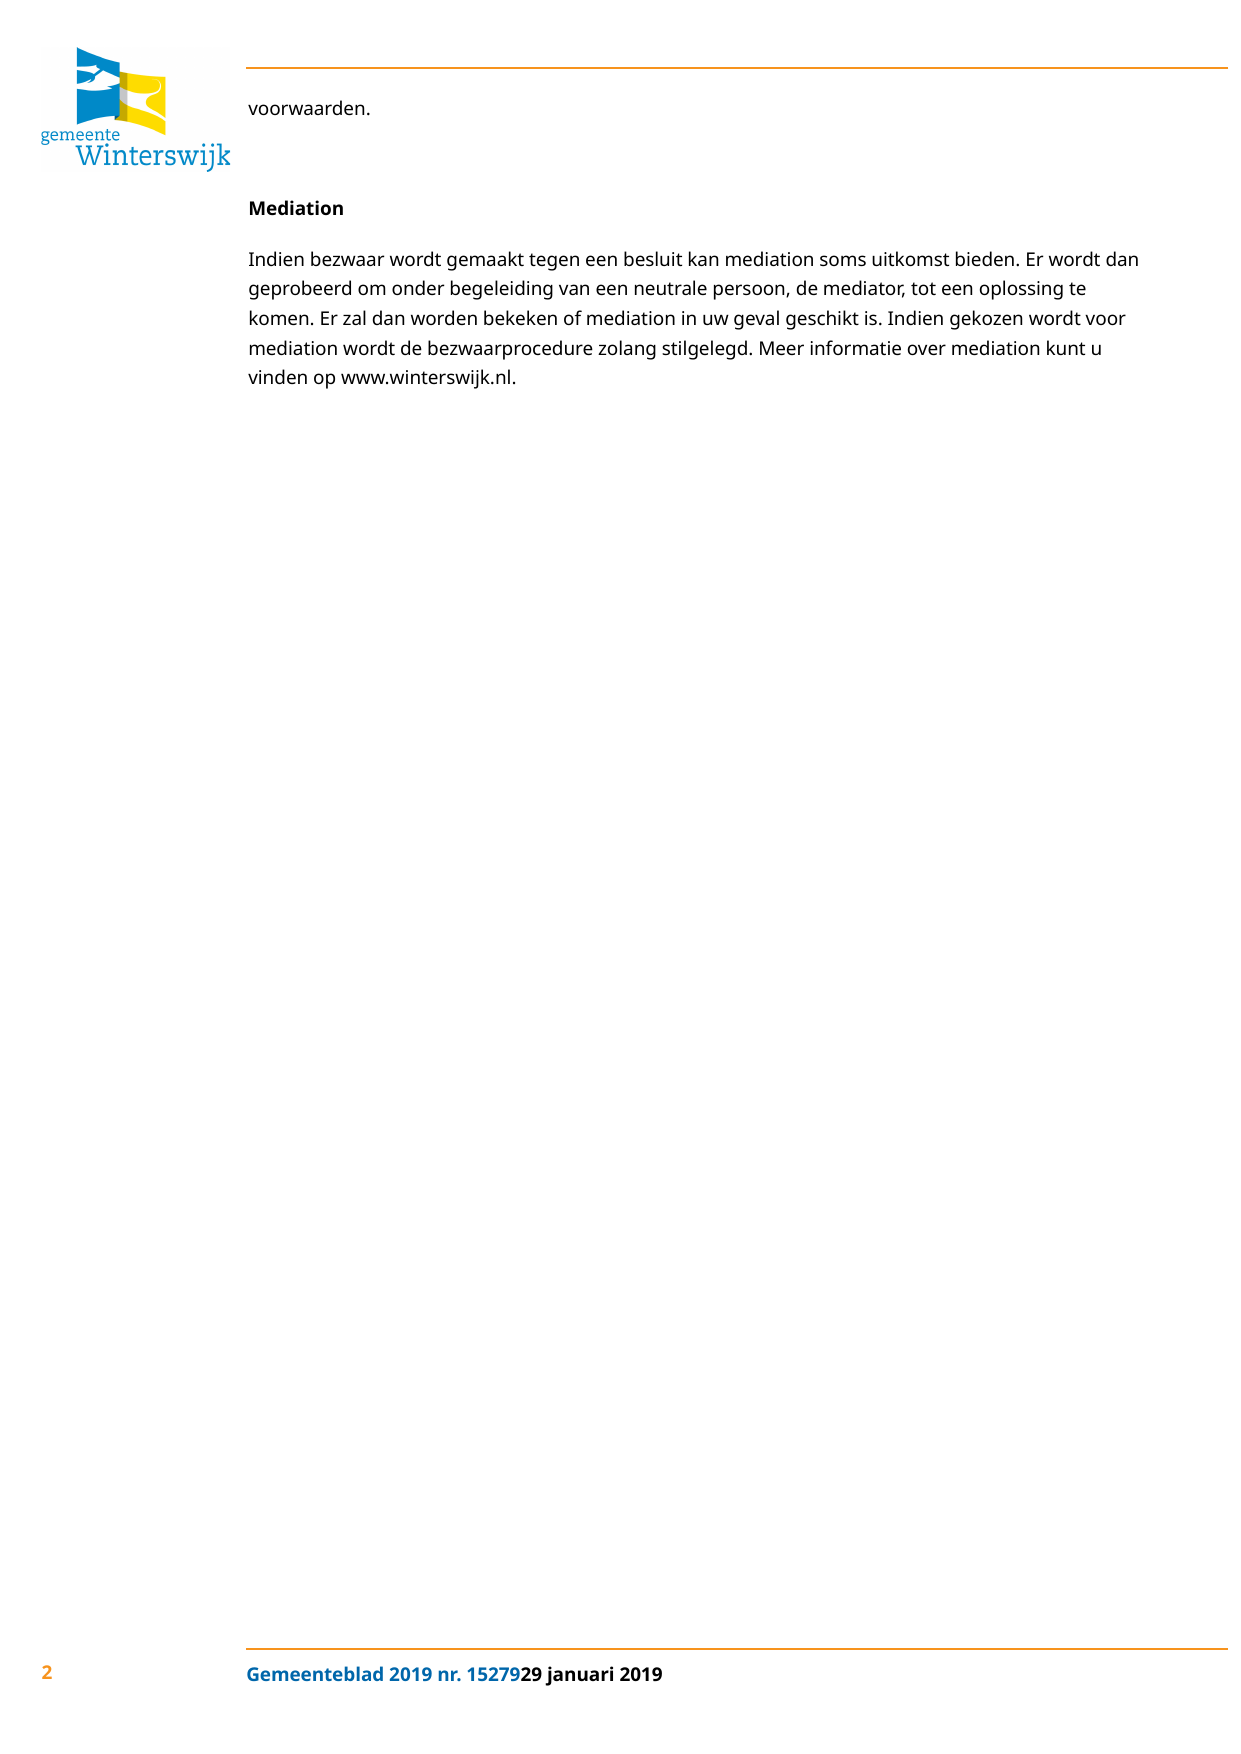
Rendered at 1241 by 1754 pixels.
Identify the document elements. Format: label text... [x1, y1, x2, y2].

picture [225, 153, 231, 162]
text Indien bezwaar wordt gemaakt tegen een besluit kan mediation soms uitkomst bieden. Er wordt dan geprobeerd om onder begeleiding van een neutrale persoon, de mediator, tot een oplossing te komen. Er zal dan worden bekeken of mediation in uw geval geschikt is. Indien gekozen wordt voor mediation wordt de bezwaarprocedure zolang stilgelegd. Meer informatie over mediation kunt u vinden op www.winterswijk.nl. [248, 246, 1152, 390]
text voorwaarden. [248, 95, 1152, 121]
text Mediation [248, 196, 1152, 221]
picture [41, 47, 231, 172]
